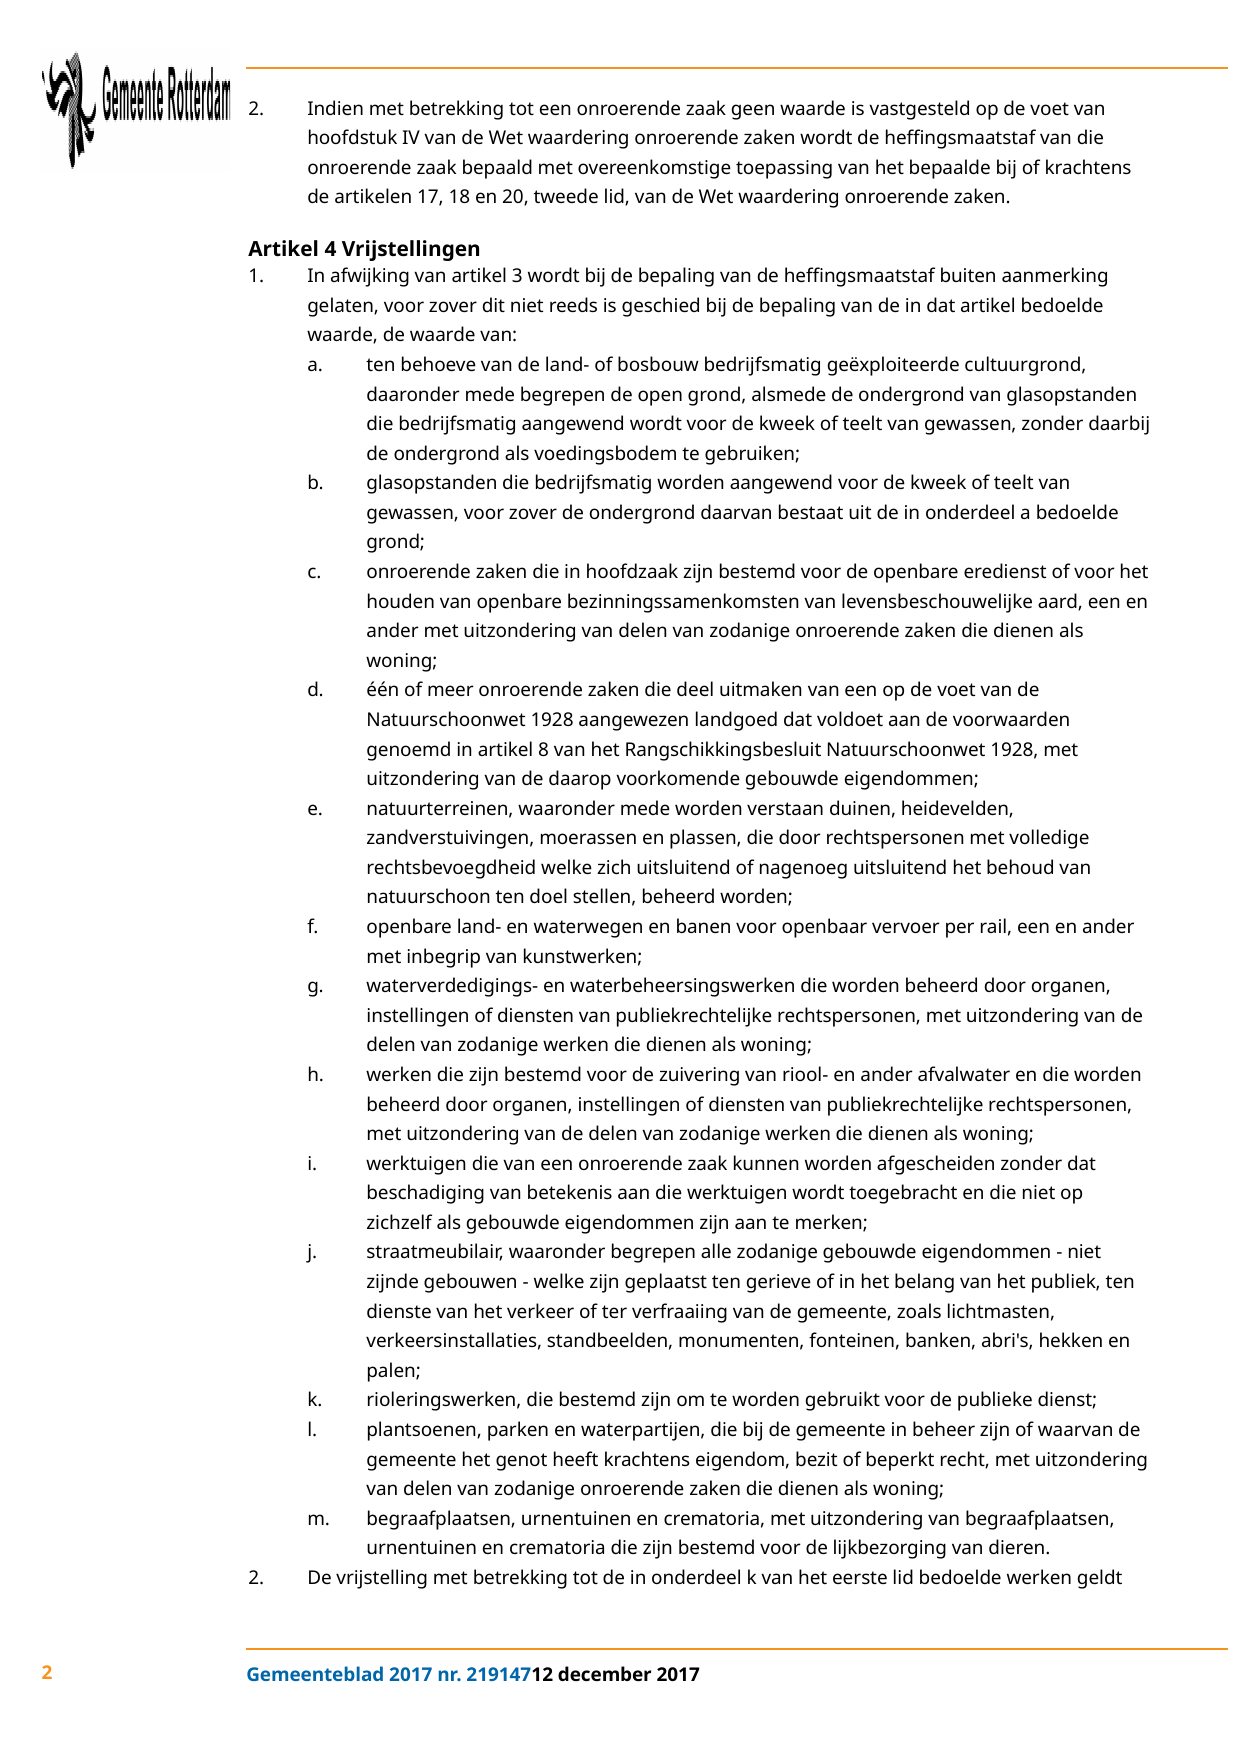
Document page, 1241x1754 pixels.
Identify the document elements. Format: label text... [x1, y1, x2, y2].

list natuurterreinen, waaronder mede worden verstaan duinen, heidevelden, zandverstuivingen, moerassen en plassen, die door rechtspersonen met volledige rechtsbevoegdheid welke zich uitsluitend of nagenoeg uitsluitend het behoud van natuurschoon ten doel stellen, beheerd worden; [307, 795, 1152, 909]
list onroerende zaken die in hoofdzaak zijn bestemd voor de openbare eredienst of voor het houden van openbare bezinningssamenkomsten van levensbeschouwelijke aard, een en ander met uitzondering van delen van zodanige onroerende zaken die dienen als woning; [307, 558, 1152, 673]
text Artikel 4 Vrijstellingen [248, 234, 1152, 262]
list plantsoenen, parken en waterpartijen, die bij de gemeente in beheer zijn of waarvan de gemeente het genot heeft krachtens eigendom, bezit of beperkt recht, met uitzondering van delen van zodanige onroerende zaken die dienen als woning; [307, 1416, 1152, 1501]
list één of meer onroerende zaken die deel uitmaken van een op de voet van de Natuurschoonwet 1928 aangewezen landgoed dat voldoet aan de voorwaarden genoemd in artikel 8 van het Rangschikkingsbesluit Natuurschoonwet 1928, met uitzondering van de daarop voorkomende gebouwde eigendommen; [307, 677, 1152, 791]
list Indien met betrekking tot een onroerende zaak geen waarde is vastgesteld op de voet van hoofdstuk IV van de Wet waardering onroerende zaken wordt de heffingsmaatstaf van die onroerende zaak bepaald met overeenkomstige toepassing van het bepaalde bij of krachtens de artikelen 17, 18 en 20, tweede lid, van de Wet waardering onroerende zaken. [248, 95, 1152, 209]
list glasopstanden die bedrijfsmatig worden aangewend voor de kweek of teelt van gewassen, voor zover de ondergrond daarvan bestaat uit de in onderdeel a bedoelde grond; [307, 469, 1152, 554]
picture [41, 47, 231, 172]
list werktuigen die van een onroerende zaak kunnen worden afgescheiden zonder dat beschadiging van betekenis aan die werktuigen wordt toegebracht en die niet op zichzelf als gebouwde eigendommen zijn aan te merken; [307, 1150, 1152, 1235]
list werken die zijn bestemd voor de zuivering van riool- en ander afvalwater en die worden beheerd door organen, instellingen of diensten van publiekrechtelijke rechtspersonen, met uitzondering van de delen van zodanige werken die dienen als woning; [307, 1061, 1152, 1146]
list In afwijking van artikel 3 wordt bij de bepaling van de heffingsmaatstaf buiten aanmerking gelaten, voor zover dit niet reeds is geschied bij de bepaling van de in dat artikel bedoelde waarde, de waarde van: [248, 262, 1152, 347]
list openbare land- en waterwegen en banen voor openbaar vervoer per rail, een en ander met inbegrip van kunstwerken; [307, 913, 1152, 968]
list straatmeubilair, waaronder begrepen alle zodanige gebouwde eigendommen - niet zijnde gebouwen - welke zijn geplaatst ten gerieve of in het belang van het publiek, ten dienste van het verkeer of ter verfraaiing van de gemeente, zoals lichtmasten, verkeersinstallaties, standbeelden, monumenten, fonteinen, banken, abri's, hekken en palen; [307, 1239, 1152, 1383]
list begraafplaatsen, urnentuinen en crematoria, met uitzondering van begraafplaatsen, urnentuinen en crematoria die zijn bestemd voor de lijkbezorging van dieren. [307, 1505, 1152, 1560]
list rioleringswerken, die bestemd zijn om te worden gebruikt voor de publieke dienst; [307, 1387, 1152, 1412]
list De vrijstelling met betrekking tot de in onderdeel k van het eerste lid bedoelde werken geldt [248, 1564, 1152, 1590]
list ten behoeve van de land- of bosbouw bedrijfsmatig geëxploiteerde cultuurgrond, daaronder mede begrepen de open grond, alsmede de ondergrond van glasopstanden die bedrijfsmatig aangewend wordt voor de kweek of teelt van gewassen, zonder daarbij de ondergrond als voedingsbodem te gebruiken; [307, 351, 1152, 466]
list waterverdedigings- en waterbeheersingswerken die worden beheerd door organen, instellingen of diensten van publiekrechtelijke rechtspersonen, met uitzondering van de delen van zodanige werken die dienen als woning; [307, 972, 1152, 1057]
